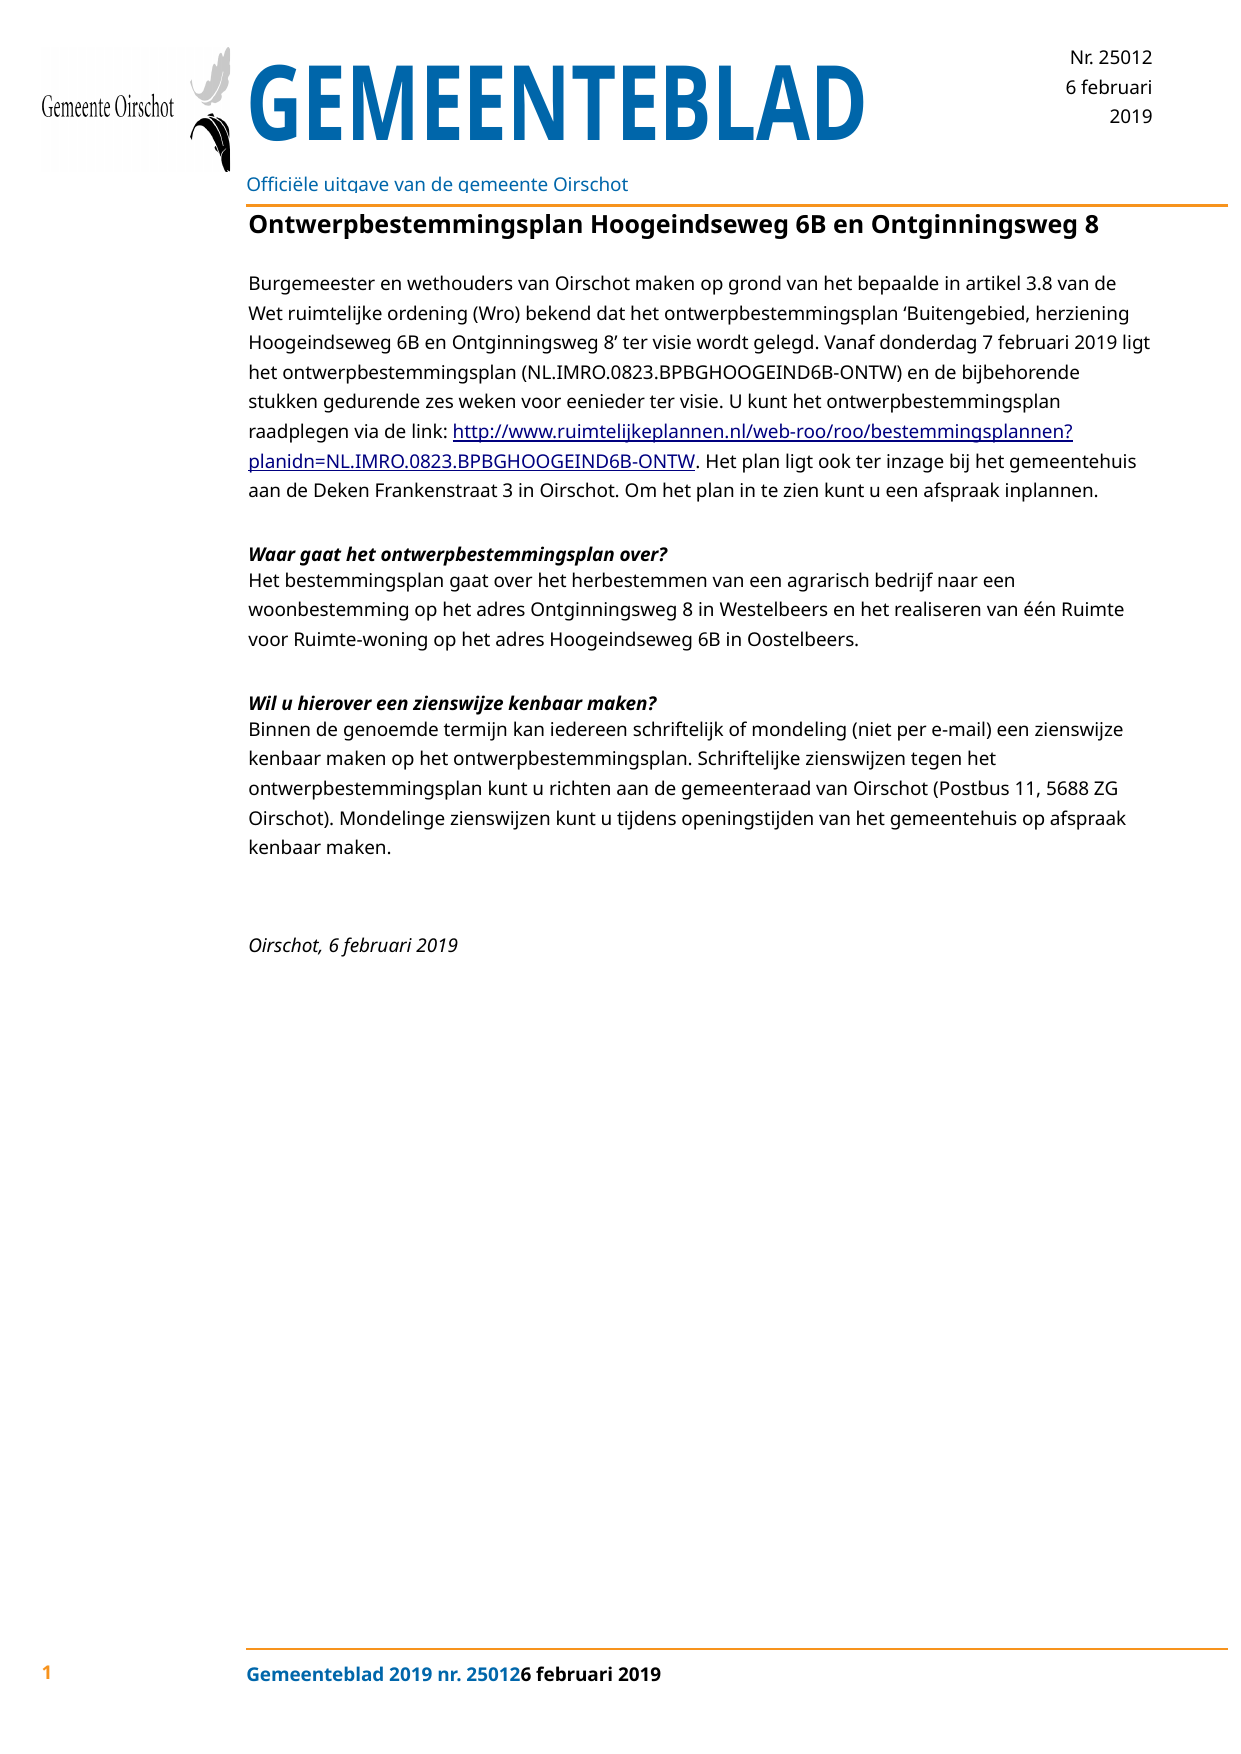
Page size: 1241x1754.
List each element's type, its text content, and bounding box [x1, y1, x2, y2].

text Oirschot, 6 februari 2019 [248, 932, 1152, 958]
text Ontwerpbestemmingsplan Hoogeindseweg 6B en Ontginningsweg 8 [248, 207, 1152, 241]
text Het bestemmingsplan gaat over het herbestemmen van een agrarisch bedrijf naar een woonbestemming op het adres Ontginningsweg 8 in Westelbeers en het realiseren van één Ruimte voor Ruimte-woning op het adres Hoogeindseweg 6B in Oostelbeers. [248, 567, 1152, 652]
text Wil u hierover een zienswijze kenbaar maken? [248, 690, 1152, 716]
text Burgemeester en wethouders van Oirschot maken op grond van het bepaalde in artikel 3.8 van de Wet ruimtelijke ordening (Wro) bekend dat het ontwerpbestemmingsplan ‘Buitengebied, herziening Hoogeindseweg 6B en Ontginningsweg 8’ ter visie wordt gelegd. Vanaf donderdag 7 februari 2019 ligt het ontwerpbestemmingsplan (NL.IMRO.0823.BPBGHOOGEIND6B-ONTW) en de bijbehorende stukken gedurende zes weken voor eenieder ter visie. U kunt het ontwerpbestemmingsplan raadplegen via de link: http://www.ruimtelijkeplannen.nl/web-roo/roo/bestemmingsplannen?planidn=NL.IMRO.0823.BPBGHOOGEIND6B-ONTW. Het plan ligt ook ter inzage bij het gemeentehuis aan de Deken Frankenstraat 3 in Oirschot. Om het plan in te zien kunt u een afspraak inplannen. [248, 270, 1152, 503]
text Binnen de genoemde termijn kan iedereen schriftelijk of mondeling (niet per e-mail) een zienswijze kenbaar maken op het ontwerpbestemmingsplan. Schriftelijke zienswijzen tegen het ontwerpbestemmingsplan kunt u richten aan de gemeenteraad van Oirschot (Postbus 11, 5688 ZG Oirschot). Mondelinge zienswijzen kunt u tijdens openingstijden van het gemeentehuis op afspraak kenbaar maken. [248, 716, 1152, 860]
picture [41, 47, 231, 172]
text Waar gaat het ontwerpbestemmingsplan over? [248, 541, 1152, 567]
